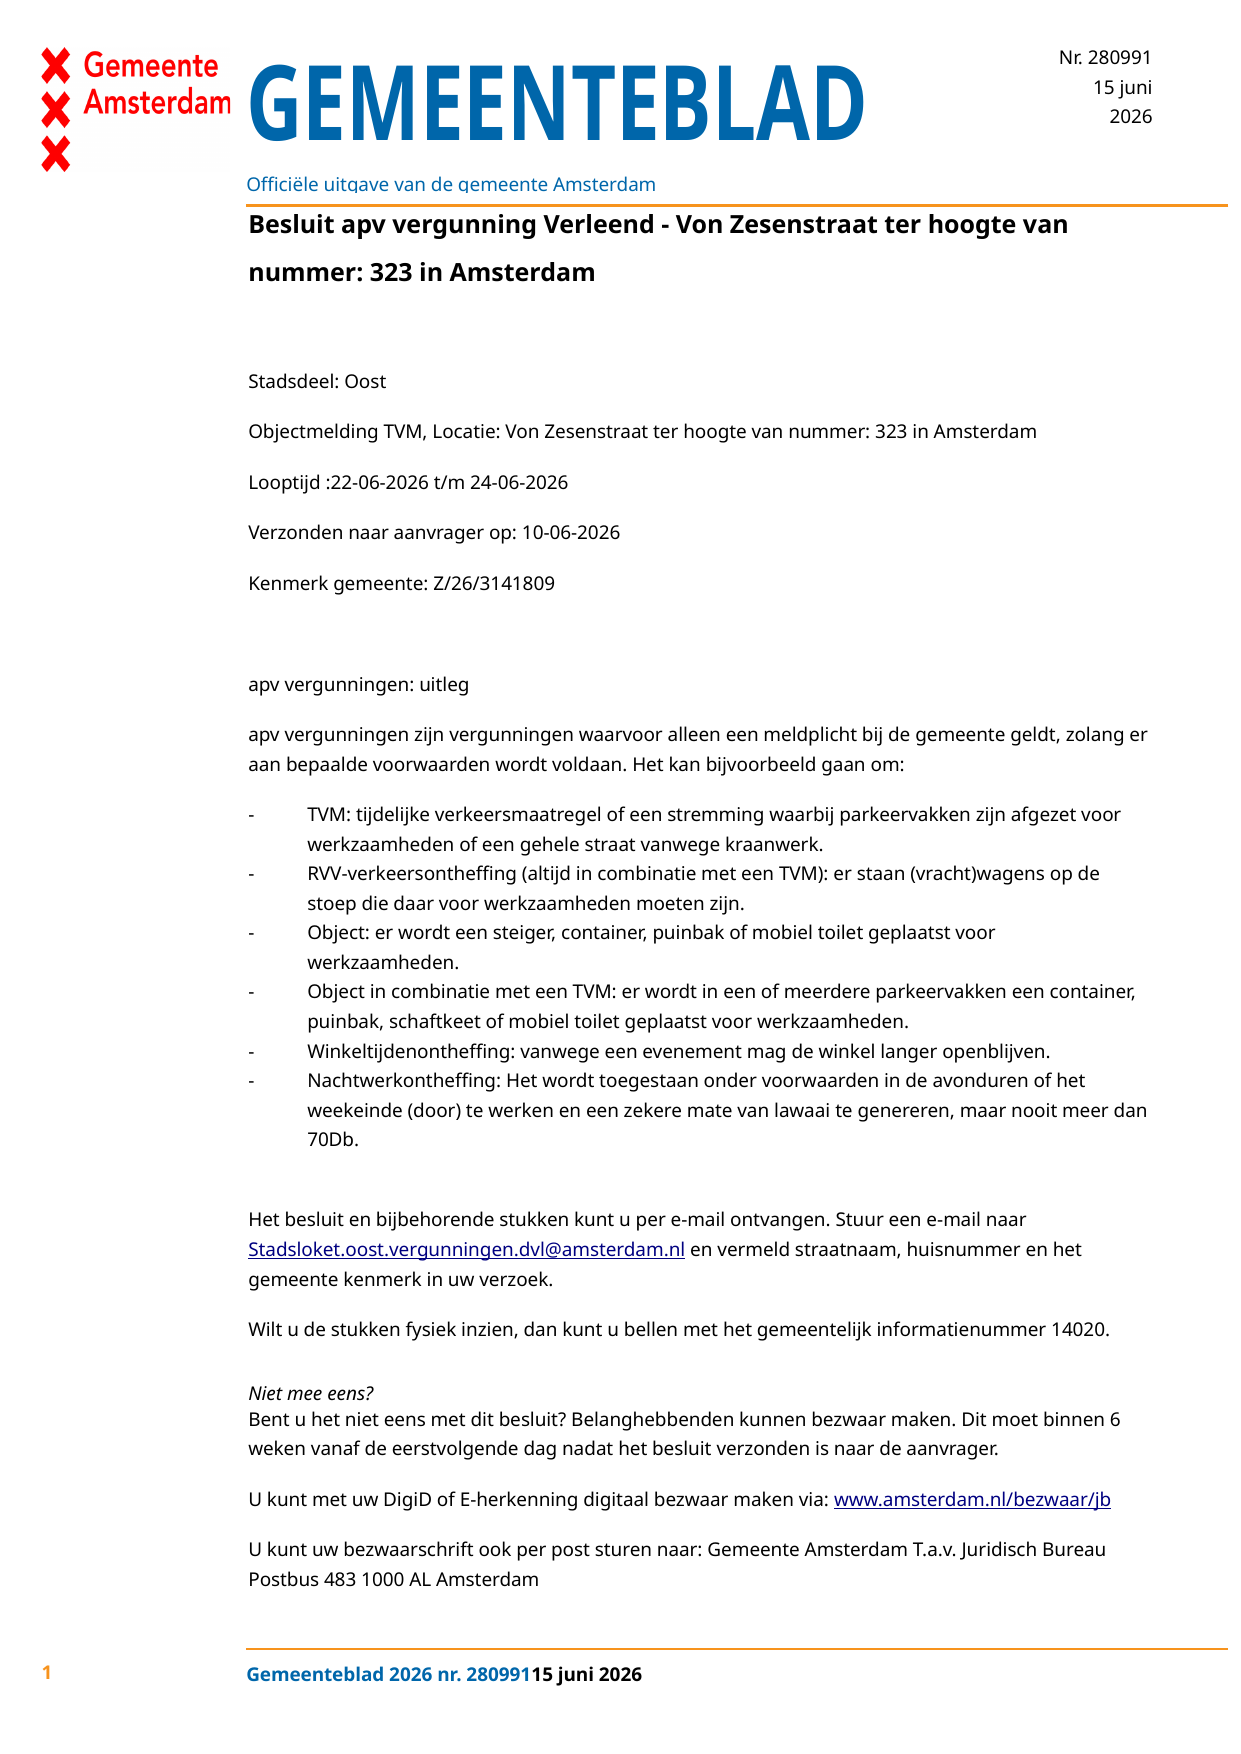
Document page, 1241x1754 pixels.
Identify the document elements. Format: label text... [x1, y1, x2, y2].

text U kunt uw bezwaarschrift ook per post sturen naar: Gemeente Amsterdam T.a.v. Juridisch Bureau Postbus 483 1000 AL Amsterdam [248, 1536, 1152, 1592]
text apv vergunningen: uitleg [248, 671, 1152, 697]
text Niet mee eens? [248, 1380, 1152, 1406]
text Kenmerk gemeente: Z/26/3141809 [248, 570, 1152, 596]
list RVV-verkeersontheffing (altijd in combinatie met een TVM): er staan (vracht)wagens op de stoep die daar voor werkzaamheden moeten zijn. [248, 860, 1152, 916]
text apv vergunningen zijn vergunningen waarvoor alleen een meldplicht bij de gemeente geldt, zolang er aan bepaalde voorwaarden wordt voldaan. Het kan bijvoorbeeld gaan om: [248, 721, 1152, 777]
list TVM: tijdelijke verkeersmaatregel of een stremming waarbij parkeervakken zijn afgezet voor werkzaamheden of een gehele straat vanwege kraanwerk. [248, 801, 1152, 857]
picture [41, 47, 231, 172]
text Besluit apv vergunning Verleend - Von Zesenstraat ter hoogte van nummer: 323 in Amsterdam [248, 207, 1152, 288]
text Stadsdeel: Oost [248, 368, 1152, 394]
text Bent u het niet eens met dit besluit? Belanghebbenden kunnen bezwaar maken. Dit moet binnen 6 weken vanaf de eerstvolgende dag nadat het besluit verzonden is naar de aanvrager. [248, 1406, 1152, 1461]
list Nachtwerkontheffing: Het wordt toegestaan onder voorwaarden in de avonduren of het weekeinde (door) te werken en een zekere mate van lawaai te genereren, maar nooit meer dan 70Db. [248, 1067, 1152, 1152]
list Object: er wordt een steiger, container, puinbak of mobiel toilet geplaatst voor werkzaamheden. [248, 919, 1152, 975]
text Objectmelding TVM, Locatie: Von Zesenstraat ter hoogte van nummer: 323 in Amsterdam [248, 419, 1152, 444]
list Winkeltijdenontheffing: vanwege een evenement mag de winkel langer openblijven. [248, 1038, 1152, 1064]
text Looptijd :22-06-2026 t/m 24-06-2026 [248, 469, 1152, 495]
text U kunt met uw DigiD of E-herkenning digitaal bezwaar maken via: www.amsterdam.nl/bezwaar/jb [248, 1486, 1152, 1512]
text Het besluit en bijbehorende stukken kunt u per e-mail ontvangen. Stuur een e-mail naar Stadsloket.oost.vergunningen.dvl@amsterdam.nl en vermeld straatnaam, huisnummer en het gemeente kenmerk in uw verzoek. [248, 1207, 1152, 1292]
text Wilt u de stukken fysiek inzien, dan kunt u bellen met het gemeentelijk informatienummer 14020. [248, 1316, 1152, 1342]
text Verzonden naar aanvrager op: 10-06-2026 [248, 519, 1152, 545]
list Object in combinatie met een TVM: er wordt in een of meerdere parkeervakken een container, puinbak, schaftkeet of mobiel toilet geplaatst voor werkzaamheden. [248, 979, 1152, 1034]
